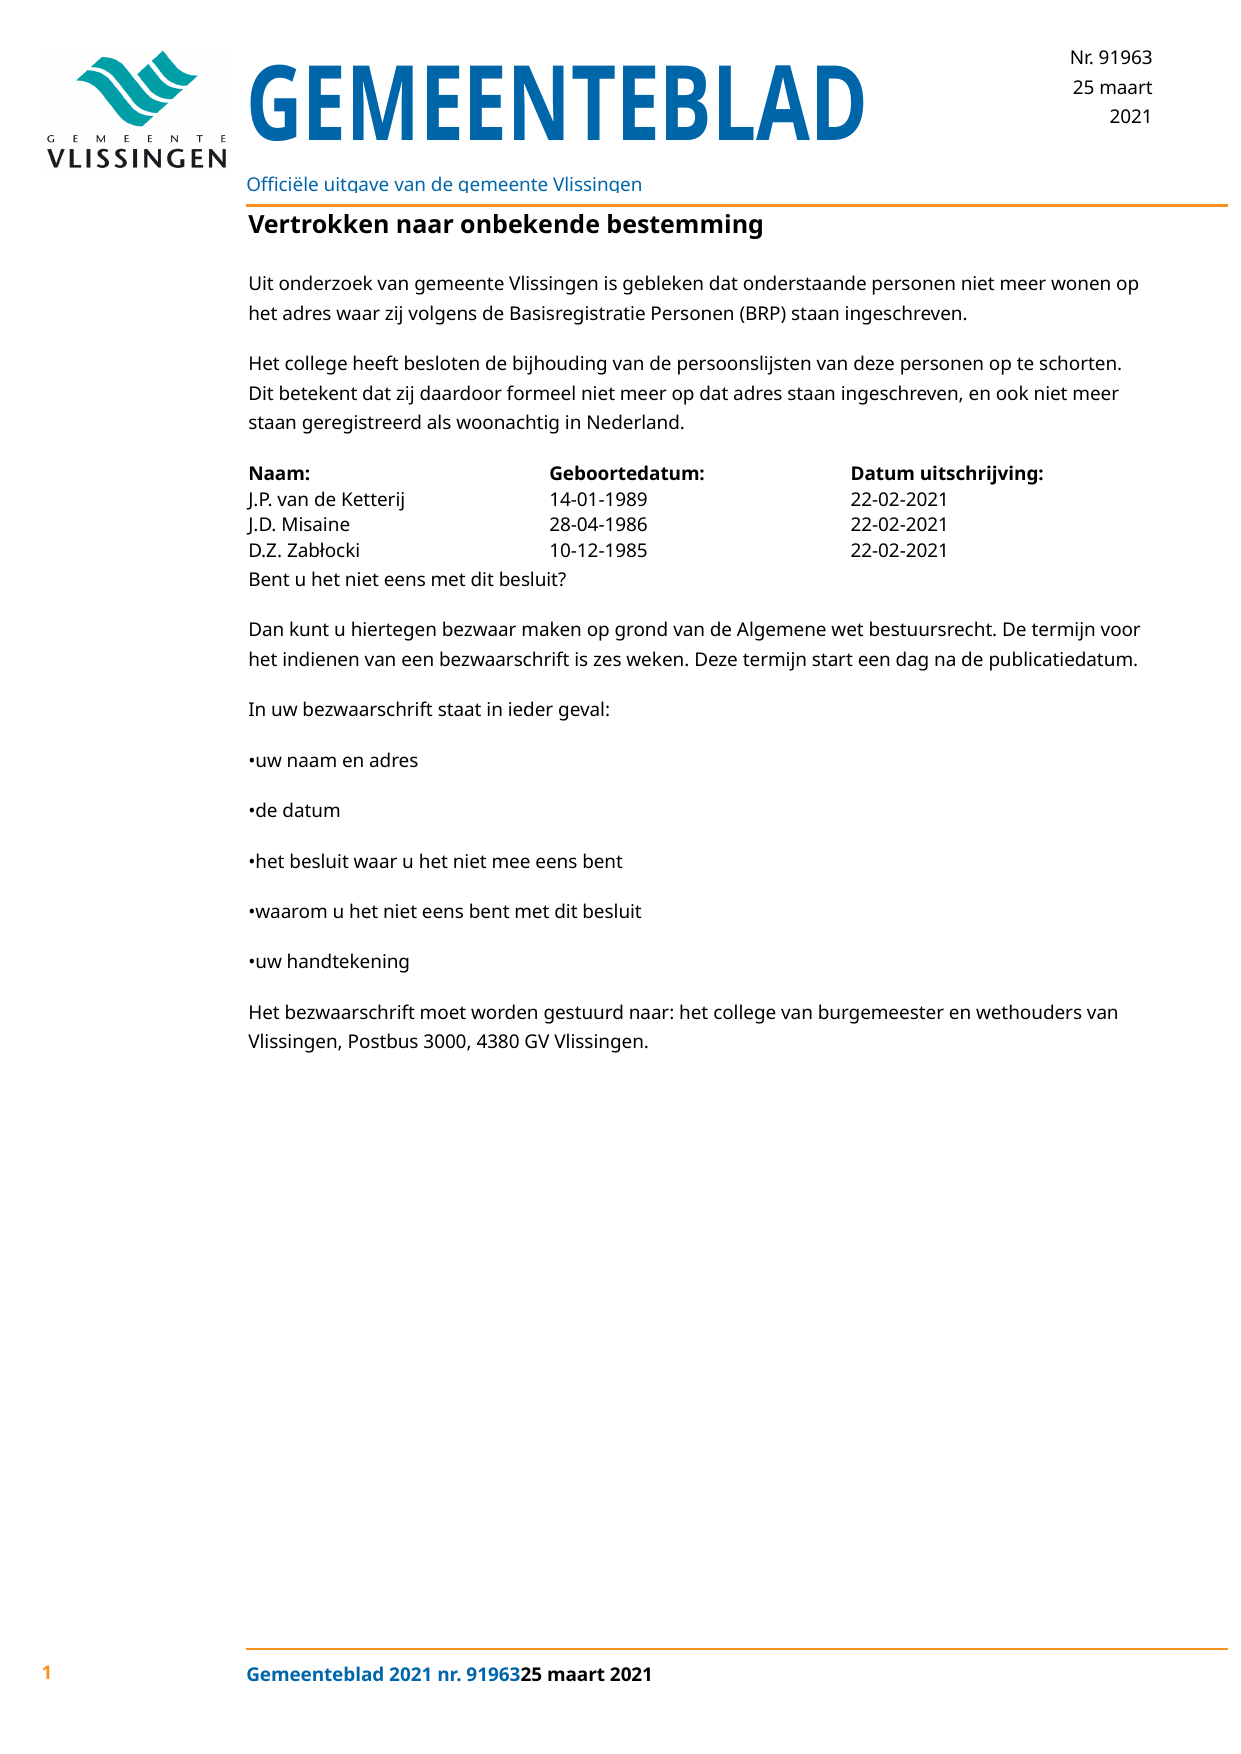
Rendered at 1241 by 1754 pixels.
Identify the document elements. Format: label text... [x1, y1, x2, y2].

table_cell 22-02-2021 [850, 486, 1152, 511]
table_cell D.Z. Zabłocki [248, 537, 549, 563]
picture [41, 47, 231, 172]
text •het besluit waar u het niet mee eens bent [248, 848, 1152, 873]
text •uw handtekening [248, 949, 1152, 974]
table_cell J.D. Misaine [248, 511, 549, 537]
table_cell 28-04-1986 [549, 511, 850, 537]
table_header Naam: [248, 460, 549, 486]
table_header Datum uitschrijving: [850, 460, 1152, 486]
table_cell 22-02-2021 [850, 511, 1152, 537]
text Het college heeft besloten de bijhouding van de persoonslijsten van deze personen op te schorten. Dit betekent dat zij daardoor formeel niet meer op dat adres staan ingeschreven, en ook niet meer staan geregistreerd als woonachtig in Nederland. [248, 350, 1152, 435]
text Bent u het niet eens met dit besluit? [248, 566, 1152, 592]
table_cell 14-01-1989 [549, 486, 850, 511]
text Dan kunt u hiertegen bezwaar maken op grond van de Algemene wet bestuursrecht. De termijn voor het indienen van een bezwaarschrift is zes weken. Deze termijn start een dag na de publicatiedatum. [248, 617, 1152, 672]
text In uw bezwaarschrift staat in ieder geval: [248, 697, 1152, 722]
table_cell 10-12-1985 [549, 537, 850, 563]
table_header Geboortedatum: [549, 460, 850, 486]
table_cell 22-02-2021 [850, 537, 1152, 563]
text •de datum [248, 797, 1152, 823]
text •waarom u het niet eens bent met dit besluit [248, 898, 1152, 924]
text Het bezwaarschrift moet worden gestuurd naar: het college van burgemeester en wethouders van Vlissingen, Postbus 3000, 4380 GV Vlissingen. [248, 999, 1152, 1054]
text Uit onderzoek van gemeente Vlissingen is gebleken dat onderstaande personen niet meer wonen op het adres waar zij volgens de Basisregistratie Personen (BRP) staan ingeschreven. [248, 270, 1152, 326]
text Vertrokken naar onbekende bestemming [248, 207, 1152, 241]
text •uw naam en adres [248, 747, 1152, 773]
table_cell J.P. van de Ketterij [248, 486, 549, 511]
